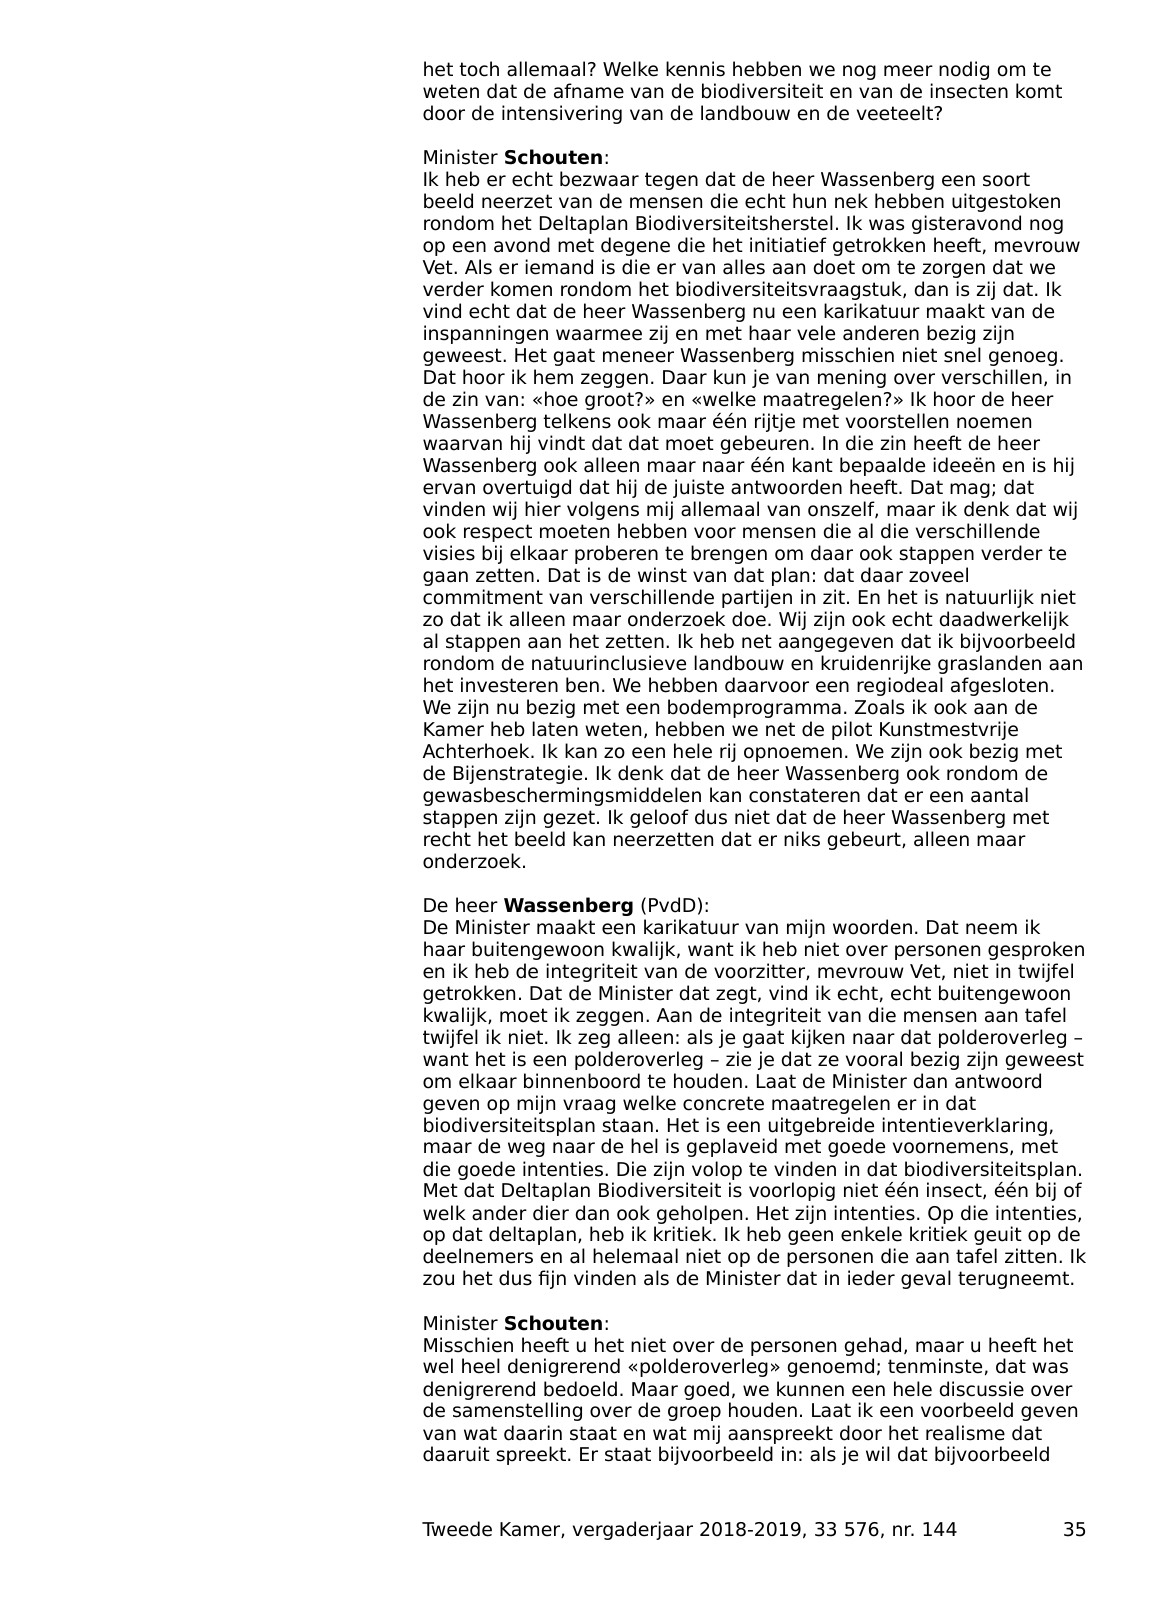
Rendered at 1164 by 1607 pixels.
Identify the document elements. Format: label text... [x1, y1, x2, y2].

text Ik heb er echt bezwaar tegen dat de heer Wassenberg een soort beeld neerzet van de mensen die echt hun nek hebben uitgestoken rondom het Deltaplan Biodiversiteitsherstel. Ik was gisteravond nog op een avond met degene die het initiatief getrokken heeft, mevrouw Vet. Als er iemand is die er van alles aan doet om te zorgen dat we verder komen rondom het biodiversiteitsvraagstuk, dan is zij dat. Ik vind echt dat de heer Wassenberg nu een karikatuur maakt van de inspanningen waarmee zij en met haar vele anderen bezig zijn geweest. Het gaat meneer Wassenberg misschien niet snel genoeg. Dat hoor ik hem zeggen. Daar kun je van mening over verschillen, in de zin van: «hoe groot?» en «welke maatregelen?» Ik hoor de heer Wassenberg telkens ook maar één rijtje met voorstellen noemen waarvan hij vindt dat dat moet gebeuren. In die zin heeft de heer Wassenberg ook alleen maar naar één kant bepaalde ideeën en is hij ervan overtuigd dat hij de juiste antwoorden heeft. Dat mag; dat vinden wij hier volgens mij allemaal van onszelf, maar ik denk dat wij ook respect moeten hebben voor mensen die al die verschillende visies bij elkaar proberen te brengen om daar ook stappen verder te gaan zetten. Dat is de winst van dat plan: dat daar zoveel commitment van verschillende partijen in zit. En het is natuurlijk niet zo dat ik alleen maar onderzoek doe. Wij zijn ook echt daadwerkelijk al stappen aan het zetten. Ik heb net aangegeven dat ik bijvoorbeeld rondom de natuurinclusieve landbouw en kruidenrijke graslanden aan het investeren ben. We hebben daarvoor een regiodeal afgesloten. We zijn nu bezig met een bodemprogramma. Zoals ik ook aan de Kamer heb laten weten, hebben we net de pilot Kunstmestvrije Achterhoek. Ik kan zo een hele rij opnoemen. We zijn ook bezig met de Bijenstrategie. Ik denk dat de heer Wassenberg ook rondom de gewasbeschermingsmiddelen kan constateren dat er een aantal stappen zijn gezet. Ik geloof dus niet dat de heer Wassenberg met recht het beeld kan neerzetten dat er niks gebeurt, alleen maar onderzoek. [422, 169, 1087, 872]
text De heer Wassenberg (PvdD): [422, 895, 1087, 917]
text De Minister maakt een karikatuur van mijn woorden. Dat neem ik haar buitengewoon kwalijk, want ik heb niet over personen gesproken en ik heb de integriteit van de voorzitter, mevrouw Vet, niet in twijfel getrokken. Dat de Minister dat zegt, vind ik echt, echt buitengewoon kwalijk, moet ik zeggen. Aan de integriteit van die mensen aan tafel twijfel ik niet. Ik zeg alleen: als je gaat kijken naar dat polderoverleg – want het is een polderoverleg – zie je dat ze vooral bezig zijn geweest om elkaar binnenboord te houden. Laat de Minister dan antwoord geven op mijn vraag welke concrete maatregelen er in dat biodiversiteitsplan staan. Het is een uitgebreide intentieverklaring, maar de weg naar de hel is geplaveid met goede voornemens, met die goede intenties. Die zijn volop te vinden in dat biodiversiteitsplan. Met dat Deltaplan Biodiversiteit is voorlopig niet één insect, één bij of welk ander dier dan ook geholpen. Het zijn intenties. Op die intenties, op dat deltaplan, heb ik kritiek. Ik heb geen enkele kritiek geuit op de deelnemers en al helemaal niet op de personen die aan tafel zitten. Ik zou het dus fijn vinden als de Minister dat in ieder geval terugneemt. [422, 917, 1087, 1290]
text Minister Schouten: [422, 1312, 1087, 1334]
text het toch allemaal? Welke kennis hebben we nog meer nodig om te weten dat de afname van de biodiversiteit en van de insecten komt door de intensivering van de landbouw en de veeteelt? [422, 59, 1087, 125]
text Misschien heeft u het niet over de personen gehad, maar u heeft het wel heel denigrerend «polderoverleg» genoemd; tenminste, dat was denigrerend bedoeld. Maar goed, we kunnen een hele discussie over de samenstelling over de groep houden. Laat ik een voorbeeld geven van wat daarin staat en wat mij aanspreekt door het realisme dat daaruit spreekt. Er staat bijvoorbeeld in: als je wil dat bijvoorbeeld [422, 1334, 1087, 1466]
text Minister Schouten: [422, 147, 1087, 169]
